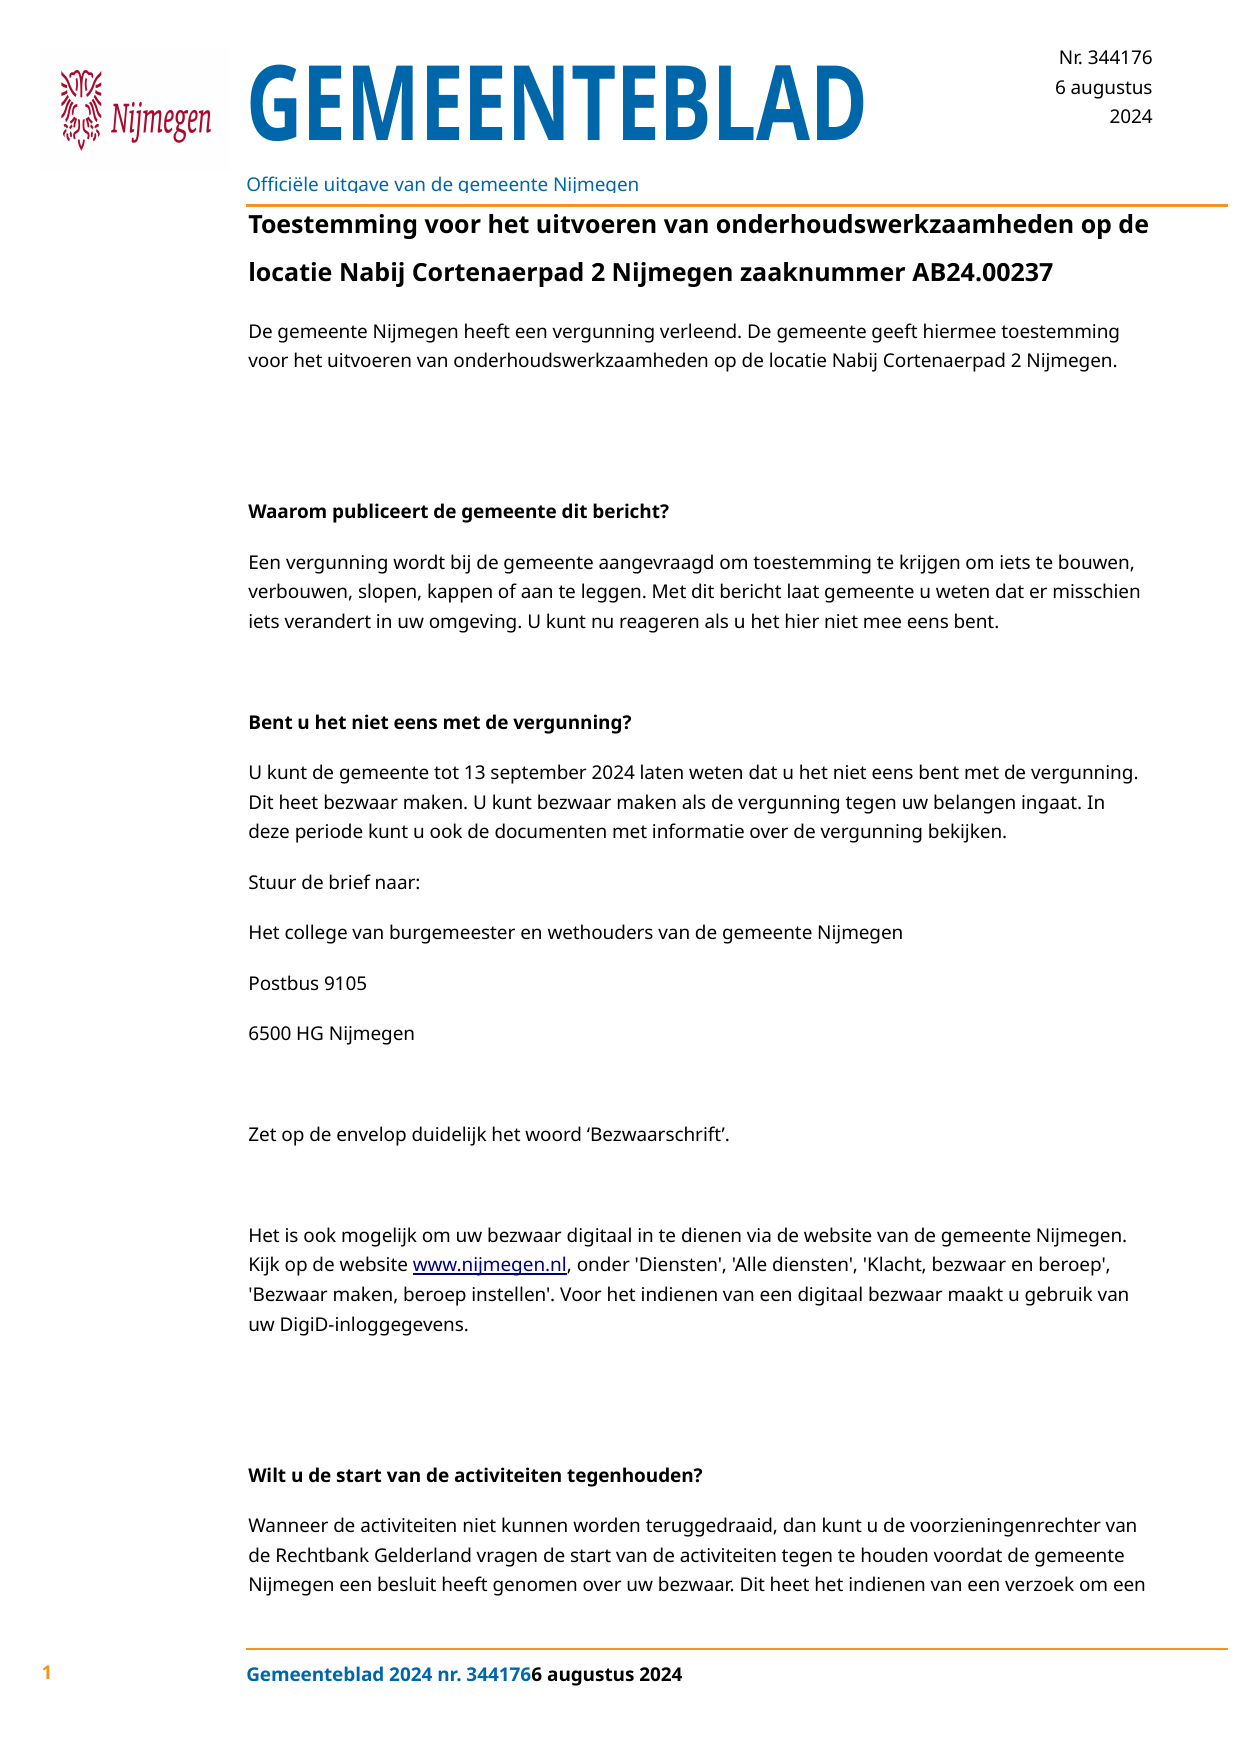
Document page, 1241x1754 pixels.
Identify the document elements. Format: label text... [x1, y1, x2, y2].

text Toestemming voor het uitvoeren van onderhoudswerkzaamheden op de locatie Nabij Cortenaerpad 2 Nijmegen zaaknummer AB24.00237 [248, 207, 1152, 288]
text Het is ook mogelijk om uw bezwaar digitaal in te dienen via de website van de gemeente Nijmegen. Kijk op de website www.nijmegen.nl, onder 'Diensten', 'Alle diensten', 'Klacht, bezwaar en beroep', 'Bezwaar maken, beroep instellen'. Voor het indienen van een digitaal bezwaar maakt u gebruik van uw DigiD-inloggegevens. [248, 1222, 1152, 1337]
text De gemeente Nijmegen heeft een vergunning verleend. De gemeente geeft hiermee toestemming voor het uitvoeren van onderhoudswerkzaamheden op de locatie Nabij Cortenaerpad 2 Nijmegen. [248, 318, 1152, 373]
text Waarom publiceert de gemeente dit bericht? [248, 499, 1152, 524]
text Zet op de envelop duidelijk het woord ‘Bezwaarschrift’. [248, 1121, 1152, 1147]
text Een vergunning wordt bij de gemeente aangevraagd om toestemming te krijgen om iets te bouwen, verbouwen, slopen, kappen of aan te leggen. Met dit bericht laat gemeente u weten dat er misschien iets verandert in uw omgeving. U kunt nu reageren als u het hier niet mee eens bent. [248, 549, 1152, 634]
text Wanneer de activiteiten niet kunnen worden teruggedraaid, dan kunt u de voorzieningenrechter van de Rechtbank Gelderland vragen de start van de activiteiten tegen te houden voordat de gemeente Nijmegen een besluit heeft genomen over uw bezwaar. Dit heet het indienen van een verzoek om een [248, 1512, 1152, 1597]
text Stuur de brief naar: [248, 869, 1152, 895]
text 6500 HG Nijmegen [248, 1020, 1152, 1046]
text U kunt de gemeente tot 13 september 2024 laten weten dat u het niet eens bent met de vergunning. Dit heet bezwaar maken. U kunt bezwaar maken als de vergunning tegen uw belangen ingaat. In deze periode kunt u ook de documenten met informatie over de vergunning bekijken. [248, 759, 1152, 844]
text Wilt u de start van de activiteiten tegenhouden? [248, 1462, 1152, 1488]
picture [41, 47, 231, 172]
text Bent u het niet eens met de vergunning? [248, 709, 1152, 735]
text Postbus 9105 [248, 970, 1152, 996]
text Het college van burgemeester en wethouders van de gemeente Nijmegen [248, 919, 1152, 945]
